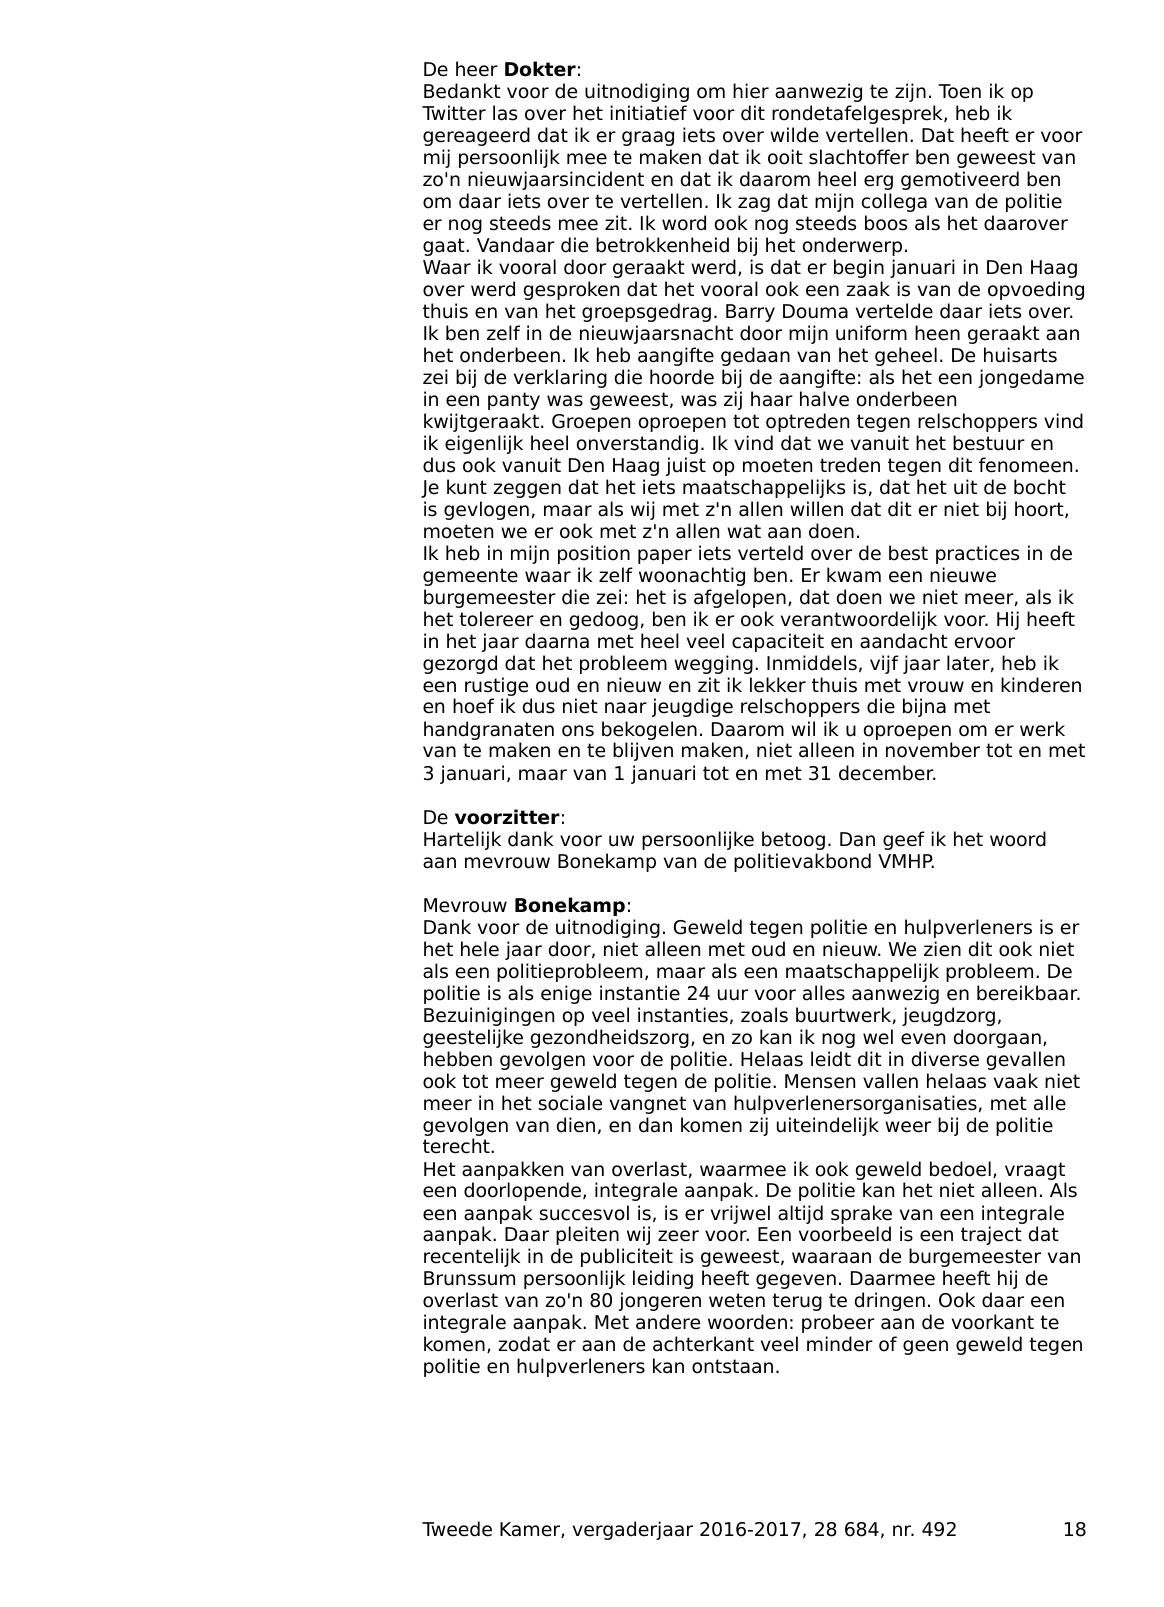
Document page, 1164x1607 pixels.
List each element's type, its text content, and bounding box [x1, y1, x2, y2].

text De voorzitter: [422, 807, 1087, 828]
text Het aanpakken van overlast, waarmee ik ook geweld bedoel, vraagt een doorlopende, integrale aanpak. De politie kan het niet alleen. Als een aanpak succesvol is, is er vrijwel altijd sprake van een integrale aanpak. Daar pleiten wij zeer voor. Een voorbeeld is een traject dat recentelijk in de publiciteit is geweest, waaraan de burgemeester van Brunssum persoonlijk leiding heeft gegeven. Daarmee heeft hij de overlast van zo'n 80 jongeren weten terug te dringen. Ook daar een integrale aanpak. Met andere woorden: probeer aan de voorkant te komen, zodat er aan de achterkant veel minder of geen geweld tegen politie en hulpverleners kan ontstaan. [422, 1158, 1087, 1378]
text Dank voor de uitnodiging. Geweld tegen politie en hulpverleners is er het hele jaar door, niet alleen met oud en nieuw. We zien dit ook niet als een politieprobleem, maar als een maatschappelijk probleem. De politie is als enige instantie 24 uur voor alles aanwezig en bereikbaar. Bezuinigingen op veel instanties, zoals buurtwerk, jeugdzorg, geestelijke gezondheidszorg, en zo kan ik nog wel even doorgaan, hebben gevolgen voor de politie. Helaas leidt dit in diverse gevallen ook tot meer geweld tegen de politie. Mensen vallen helaas vaak niet meer in het sociale vangnet van hulpverlenersorganisaties, met alle gevolgen van dien, en dan komen zij uiteindelijk weer bij de politie terecht. [422, 917, 1087, 1158]
text Bedankt voor de uitnodiging om hier aanwezig te zijn. Toen ik op Twitter las over het initiatief voor dit rondetafelgesprek, heb ik gereageerd dat ik er graag iets over wilde vertellen. Dat heeft er voor mij persoonlijk mee te maken dat ik ooit slachtoffer ben geweest van zo'n nieuwjaarsincident en dat ik daarom heel erg gemotiveerd ben om daar iets over te vertellen. Ik zag dat mijn collega van de politie er nog steeds mee zit. Ik word ook nog steeds boos als het daarover gaat. Vandaar die betrokkenheid bij het onderwerp. [422, 81, 1087, 257]
text Hartelijk dank voor uw persoonlijke betoog. Dan geef ik het woord aan mevrouw Bonekamp van de politievakbond VMHP. [422, 828, 1087, 872]
text Mevrouw Bonekamp: [422, 895, 1087, 917]
text De heer Dokter: [422, 59, 1087, 81]
text Waar ik vooral door geraakt werd, is dat er begin januari in Den Haag over werd gesproken dat het vooral ook een zaak is van de opvoeding thuis en van het groepsgedrag. Barry Douma vertelde daar iets over. Ik ben zelf in de nieuwjaarsnacht door mijn uniform heen geraakt aan het onderbeen. Ik heb aangifte gedaan van het geheel. De huisarts zei bij de verklaring die hoorde bij de aangifte: als het een jongedame in een panty was geweest, was zij haar halve onderbeen kwijtgeraakt. Groepen oproepen tot optreden tegen relschoppers vind ik eigenlijk heel onverstandig. Ik vind dat we vanuit het bestuur en dus ook vanuit Den Haag juist op moeten treden tegen dit fenomeen. Je kunt zeggen dat het iets maatschappelijks is, dat het uit de bocht is gevlogen, maar als wij met z'n allen willen dat dit er niet bij hoort, moeten we er ook met z'n allen wat aan doen. [422, 257, 1087, 543]
text Ik heb in mijn position paper iets verteld over de best practices in de gemeente waar ik zelf woonachtig ben. Er kwam een nieuwe burgemeester die zei: het is afgelopen, dat doen we niet meer, als ik het tolereer en gedoog, ben ik er ook verantwoordelijk voor. Hij heeft in het jaar daarna met heel veel capaciteit en aandacht ervoor gezorgd dat het probleem wegging. Inmiddels, vijf jaar later, heb ik een rustige oud en nieuw en zit ik lekker thuis met vrouw en kinderen en hoef ik dus niet naar jeugdige relschoppers die bijna met handgranaten ons bekogelen. Daarom wil ik u oproepen om er werk van te maken en te blijven maken, niet alleen in november tot en met 3 januari, maar van 1 januari tot en met 31 december. [422, 543, 1087, 784]
